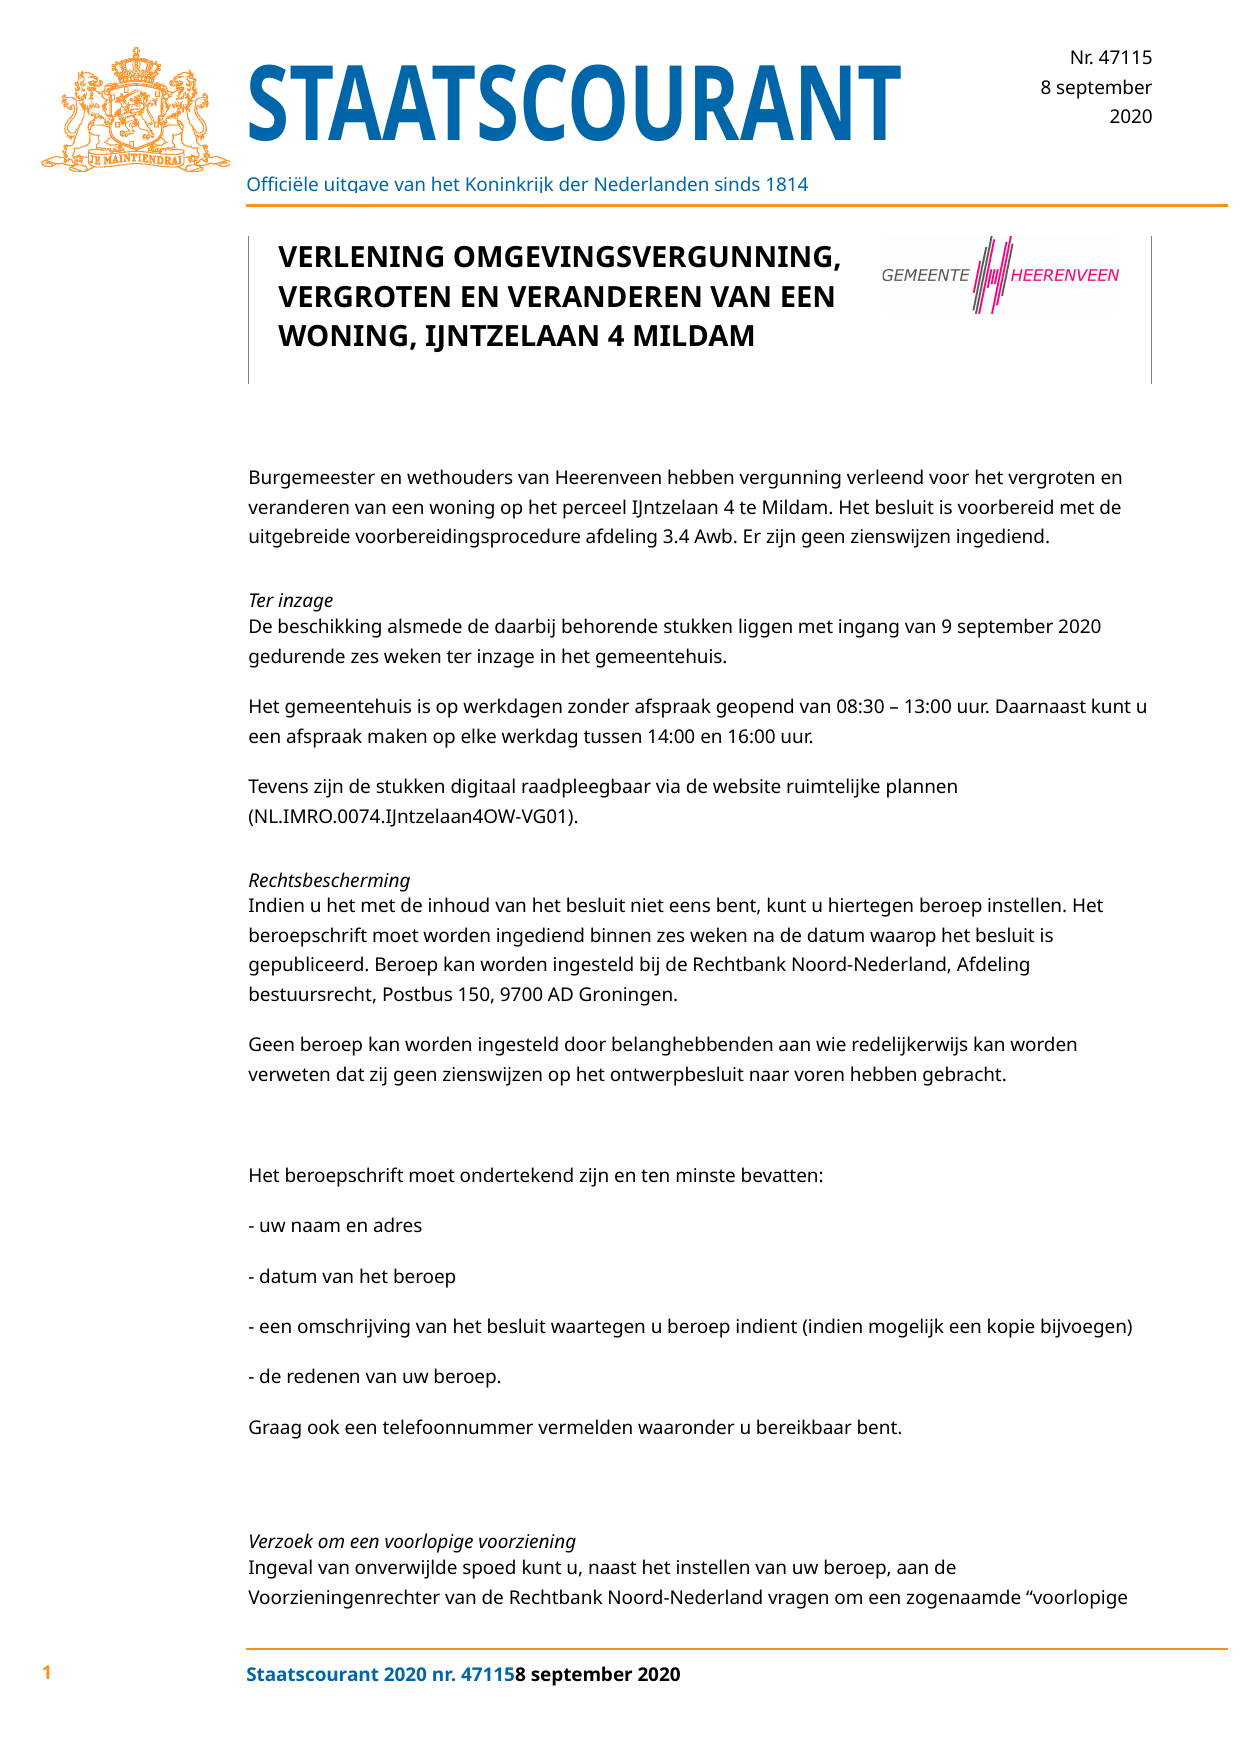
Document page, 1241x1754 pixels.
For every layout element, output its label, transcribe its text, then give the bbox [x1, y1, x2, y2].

text Verzoek om een voorlopige voorziening [248, 1528, 1152, 1554]
picture [41, 47, 231, 172]
table_header VERLENING OMGEVINGSVERGUNNING, VERGROTEN EN VERANDEREN VAN EEN WONING, IJNTZELAAN 4 MILDAM [249, 236, 850, 384]
text Rechtsbescherming [248, 867, 1152, 892]
picture [882, 236, 1119, 314]
text Het beroepschrift moet ondertekend zijn en ten minste bevatten: [248, 1162, 1152, 1188]
text Het gemeentehuis is op werkdagen zonder afspraak geopend van 08:30 – 13:00 uur. Daarnaast kunt u een afspraak maken op elke werkdag tussen 14:00 en 16:00 uur. [248, 693, 1152, 748]
text Ingeval van onverwijlde spoed kunt u, naast het instellen van uw beroep, aan de Voorzieningenrechter van de Rechtbank Noord-Nederland vragen om een zogenaamde “voorlopige [248, 1554, 1152, 1609]
text Tevens zijn de stukken digitaal raadpleegbaar via de website ruimtelijke plannen (NL.IMRO.0074.IJntzelaan4OW-VG01). [248, 773, 1152, 828]
text Ter inzage [248, 587, 1152, 613]
text - de redenen van uw beroep. [248, 1364, 1152, 1389]
text Burgemeester en wethouders van Heerenveen hebben vergunning verleend voor het vergroten en veranderen van een woning op het perceel IJntzelaan 4 te Mildam. Het besluit is voorbereid met de uitgebreide voorbereidingsprocedure afdeling 3.4 Awb. Er zijn geen zienswijzen ingediend. [248, 464, 1152, 549]
text Geen beroep kan worden ingesteld door belanghebbenden aan wie redelijkerwijs kan worden verweten dat zij geen zienswijzen op het ontwerpbesluit naar voren hebben gebracht. [248, 1032, 1152, 1087]
text Graag ook een telefoonnummer vermelden waaronder u bereikbaar bent. [248, 1414, 1152, 1440]
text - een omschrijving van het besluit waartegen u beroep indient (indien mogelijk een kopie bijvoegen) [248, 1313, 1152, 1339]
text De beschikking alsmede de daarbij behorende stukken liggen met ingang van 9 september 2020 gedurende zes weken ter inzage in het gemeentehuis. [248, 613, 1152, 668]
text - uw naam en adres [248, 1212, 1152, 1238]
text Indien u het met de inhoud van het besluit niet eens bent, kunt u hiertegen beroep instellen. Het beroepschrift moet worden ingediend binnen zes weken na de datum waarop het besluit is gepubliceerd. Beroep kan worden ingesteld bij de Rechtbank Noord-Nederland, Afdeling bestuursrecht, Postbus 150, 9700 AD Groningen. [248, 892, 1152, 1007]
text - datum van het beroep [248, 1263, 1152, 1289]
table_header [850, 236, 1151, 384]
